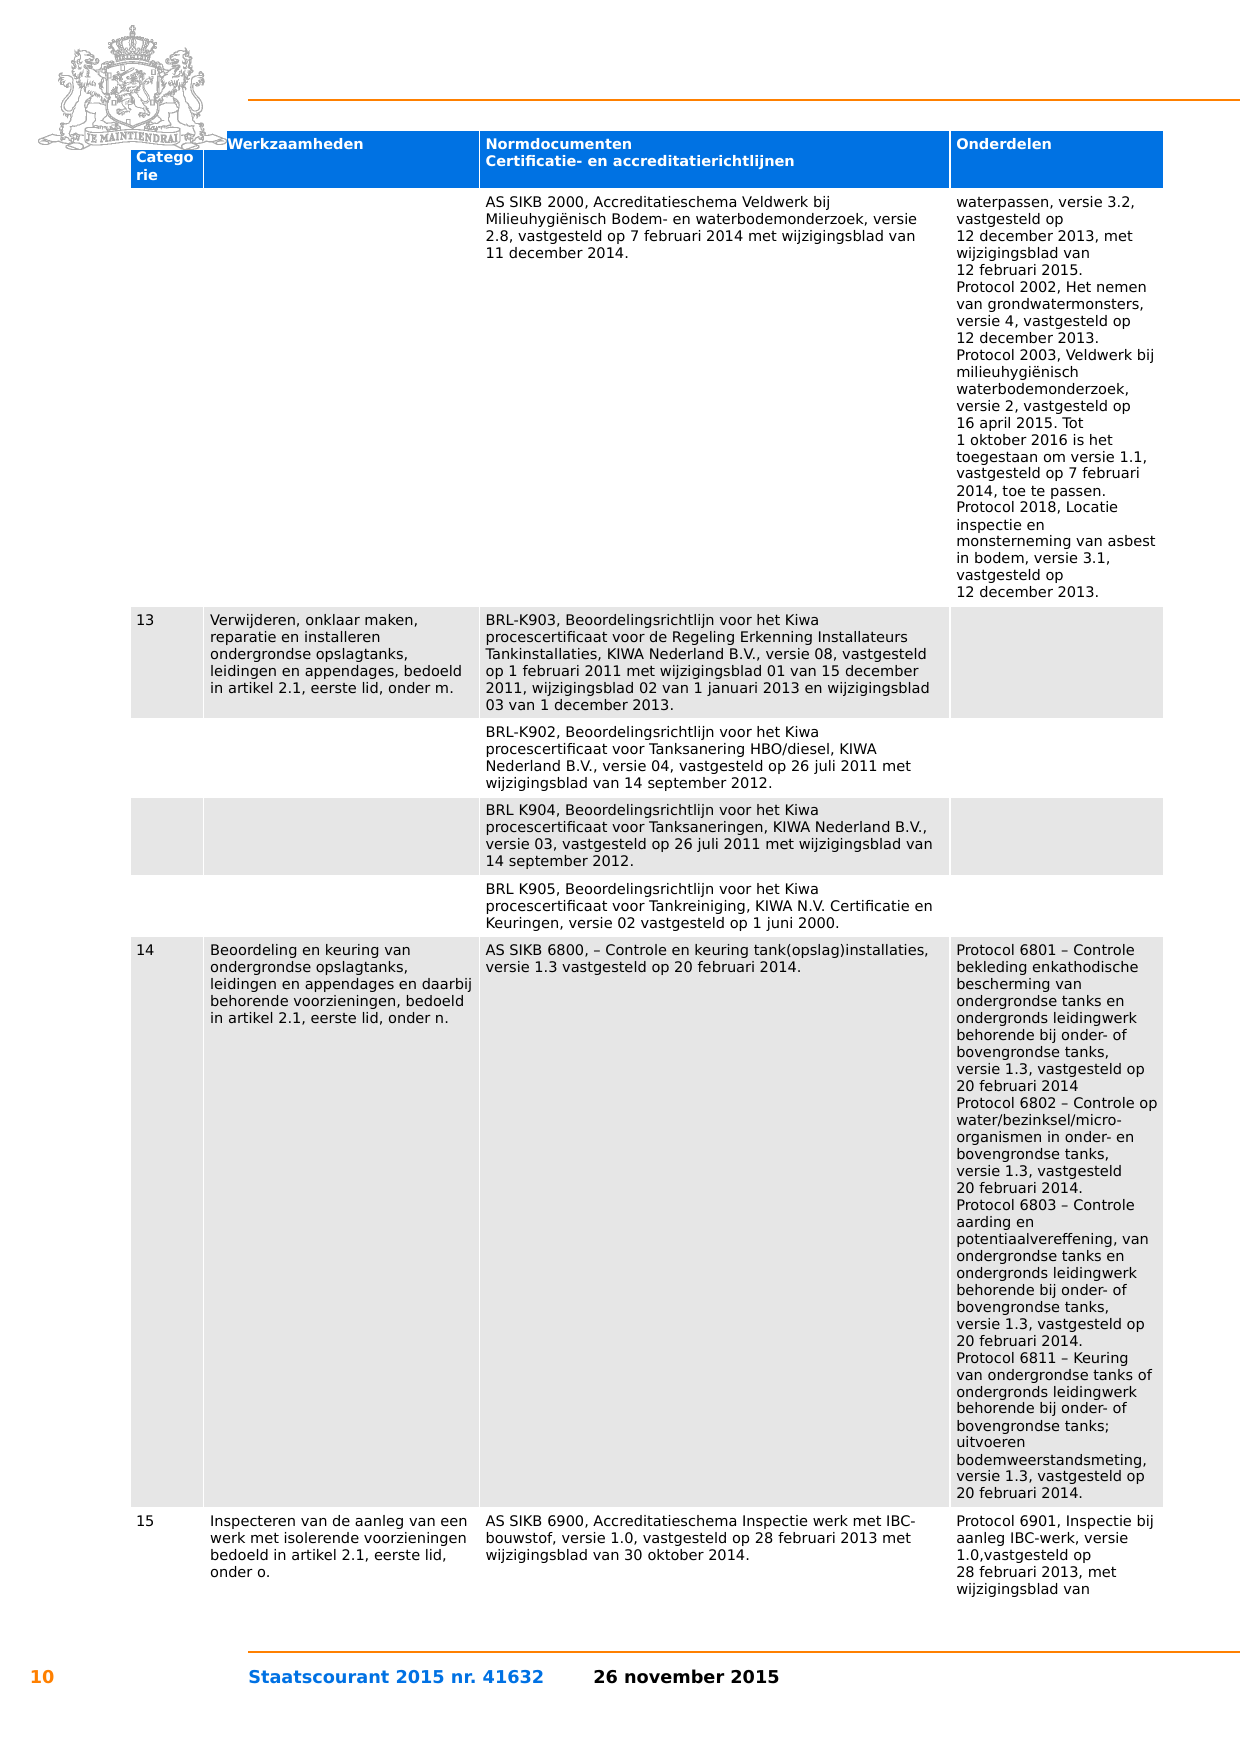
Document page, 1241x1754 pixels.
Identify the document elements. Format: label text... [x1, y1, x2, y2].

table_cell Inspecteren van de aanleg van een werk met isolerende voorzieningen bedoeld in artikel 2.1, eerste lid, onder o. [204, 1508, 479, 1602]
table_cell [131, 189, 203, 606]
table_header Werkzaamheden [204, 131, 479, 188]
table_cell [131, 876, 203, 936]
table_header Onderdelen [951, 131, 1163, 188]
table_cell AS SIKB 6900, Accreditatieschema Inspectie werk met IBC-bouwstof, versie 1.0, vastgesteld op 28 februari 2013 met wijzigingsblad van 30 oktober 2014. [480, 1508, 949, 1602]
picture [38, 25, 227, 150]
table_cell AS SIKB 6800, – Controle en keuring tank(opslag)installaties, versie 1.3 vastgesteld op 20 februari 2014. [480, 937, 949, 1507]
table_header Normdocumenten Certificatie- en accreditatierichtlijnen [480, 131, 949, 188]
table_cell [204, 189, 479, 606]
table_cell [204, 798, 479, 875]
table_cell BRL-K903, Beoordelingsrichtlijn voor het Kiwa procescertificaat voor de Regeling Erkenning Installateurs Tankinstallaties, KIWA Nederland B.V., versie 08, vastgesteld op 1 februari 2011 met wijzigingsblad 01 van 15 december 2011, wijzigingsblad 02 van 1 januari 2013 en wijzigingsblad 03 van 1 december 2013. [480, 607, 949, 718]
table_cell BRL-K902, Beoordelingsrichtlijn voor het Kiwa procescertificaat voor Tanksanering HBO/diesel, KIWA Nederland B.V., versie 04, vastgesteld op 26 juli 2011 met wijzigingsblad van 14 september 2012. [480, 719, 949, 797]
table_header Categorie [131, 150, 203, 188]
table_cell 13 [131, 607, 203, 718]
table_cell BRL K904, Beoordelingsrichtlijn voor het Kiwa procescertificaat voor Tanksaneringen, KIWA Nederland B.V., versie 03, vastgesteld op 26 juli 2011 met wijzigingsblad van 14 september 2012. [480, 798, 949, 875]
table_cell Beoordeling en keuring van ondergrondse opslagtanks, leidingen en appendages en daarbij behorende voorzieningen, bedoeld in artikel 2.1, eerste lid, onder n. [204, 937, 479, 1507]
table_cell [951, 876, 1163, 936]
table_cell [131, 798, 203, 875]
table_cell Protocol 6901, Inspectie bij aanleg IBC-werk, versie 1.0,vastgesteld op 28 februari 2013, met wijzigingsblad van [951, 1508, 1163, 1602]
table_cell 15 [131, 1508, 203, 1602]
table_cell Verwijderen, onklaar maken, reparatie en installeren ondergrondse opslagtanks, leidingen en appendages, bedoeld in artikel 2.1, eerste lid, onder m. [204, 607, 479, 718]
table_cell [204, 876, 479, 936]
table_cell 14 [131, 937, 203, 1507]
table_cell waterpassen, versie 3.2, vastgesteld op 12 december 2013, met wijzigingsblad van 12 februari 2015. Protocol 2002, Het nemen van grondwatermonsters, versie 4, vastgesteld op 12 december 2013. Protocol 2003, Veldwerk bij milieuhygiënisch waterbodemonderzoek, versie 2, vastgesteld op 16 april 2015. Tot 1 oktober 2016 is het toegestaan om versie 1.1, vastgesteld op 7 februari 2014, toe te passen. Protocol 2018, Locatie inspectie en monsterneming van asbest in bodem, versie 3.1, vastgesteld op 12 december 2013. [951, 189, 1163, 606]
table_cell BRL K905, Beoordelingsrichtlijn voor het Kiwa procescertificaat voor Tankreiniging, KIWA N.V. Certificatie en Keuringen, versie 02 vastgesteld op 1 juni 2000. [480, 876, 949, 936]
table_cell [204, 719, 479, 797]
table_cell [951, 719, 1163, 797]
table_cell [951, 607, 1163, 718]
table_cell Protocol 6801 – Controle bekleding enkathodische bescherming van ondergrondse tanks en ondergronds leidingwerk behorende bij onder- of bovengrondse tanks, versie 1.3, vastgesteld op 20 februari 2014 Protocol 6802 – Controle op water/bezinksel/micro-organismen in onder- en bovengrondse tanks, versie 1.3, vastgesteld 20 februari 2014. Protocol 6803 – Controle aarding en potentiaalvereffening, van ondergrondse tanks en ondergronds leidingwerk behorende bij onder- of bovengrondse tanks, versie 1.3, vastgesteld op 20 februari 2014. Protocol 6811 – Keuring van ondergrondse tanks of ondergronds leidingwerk behorende bij onder- of bovengrondse tanks; uitvoeren bodemweerstandsmeting, versie 1.3, vastgesteld op 20 februari 2014. [951, 937, 1163, 1507]
table_cell AS SIKB 2000, Accreditatieschema Veldwerk bij Milieuhygiënisch Bodem- en waterbodemonderzoek, versie 2.8, vastgesteld op 7 februari 2014 met wijzigingsblad van 11 december 2014. [480, 189, 949, 606]
table_cell [951, 798, 1163, 875]
table_cell [131, 719, 203, 797]
